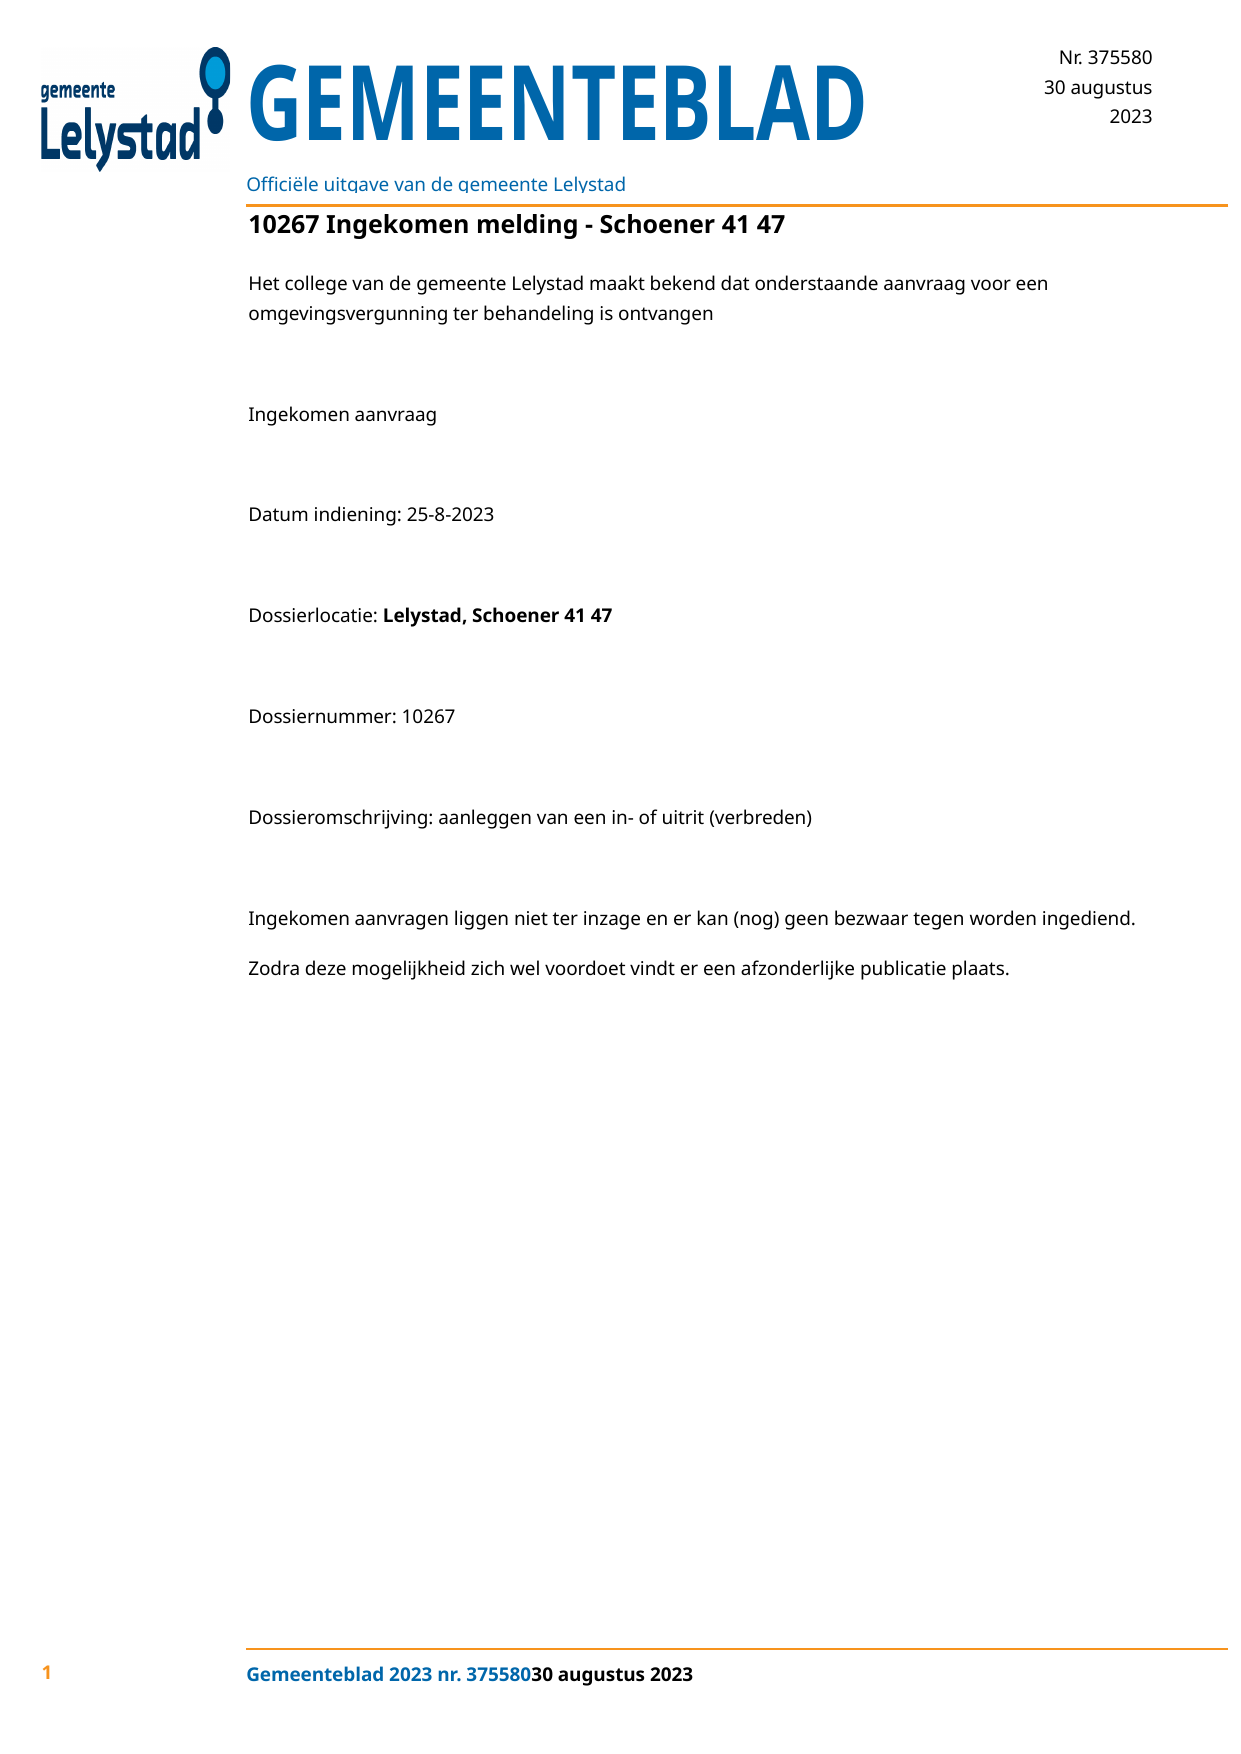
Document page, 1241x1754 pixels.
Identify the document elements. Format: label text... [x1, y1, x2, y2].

text Dossieromschrijving: aanleggen van een in- of uitrit (verbreden) [248, 804, 1152, 830]
text Dossierlocatie: Lelystad, Schoener 41 47 [248, 602, 1152, 628]
text 10267 Ingekomen melding - Schoener 41 47 [248, 207, 1152, 241]
text Ingekomen aanvragen liggen niet ter inzage en er kan (nog) geen bezwaar tegen worden ingediend. [248, 905, 1152, 931]
text Ingekomen aanvraag [248, 401, 1152, 426]
text Het college van de gemeente Lelystad maakt bekend dat onderstaande aanvraag voor een omgevingsvergunning ter behandeling is ontvangen [248, 270, 1152, 326]
text Dossiernummer: 10267 [248, 703, 1152, 729]
text Zodra deze mogelijkheid zich wel voordoet vindt er een afzonderlijke publicatie plaats. [248, 955, 1152, 981]
text Datum indiening: 25-8-2023 [248, 502, 1152, 527]
picture [41, 47, 231, 172]
